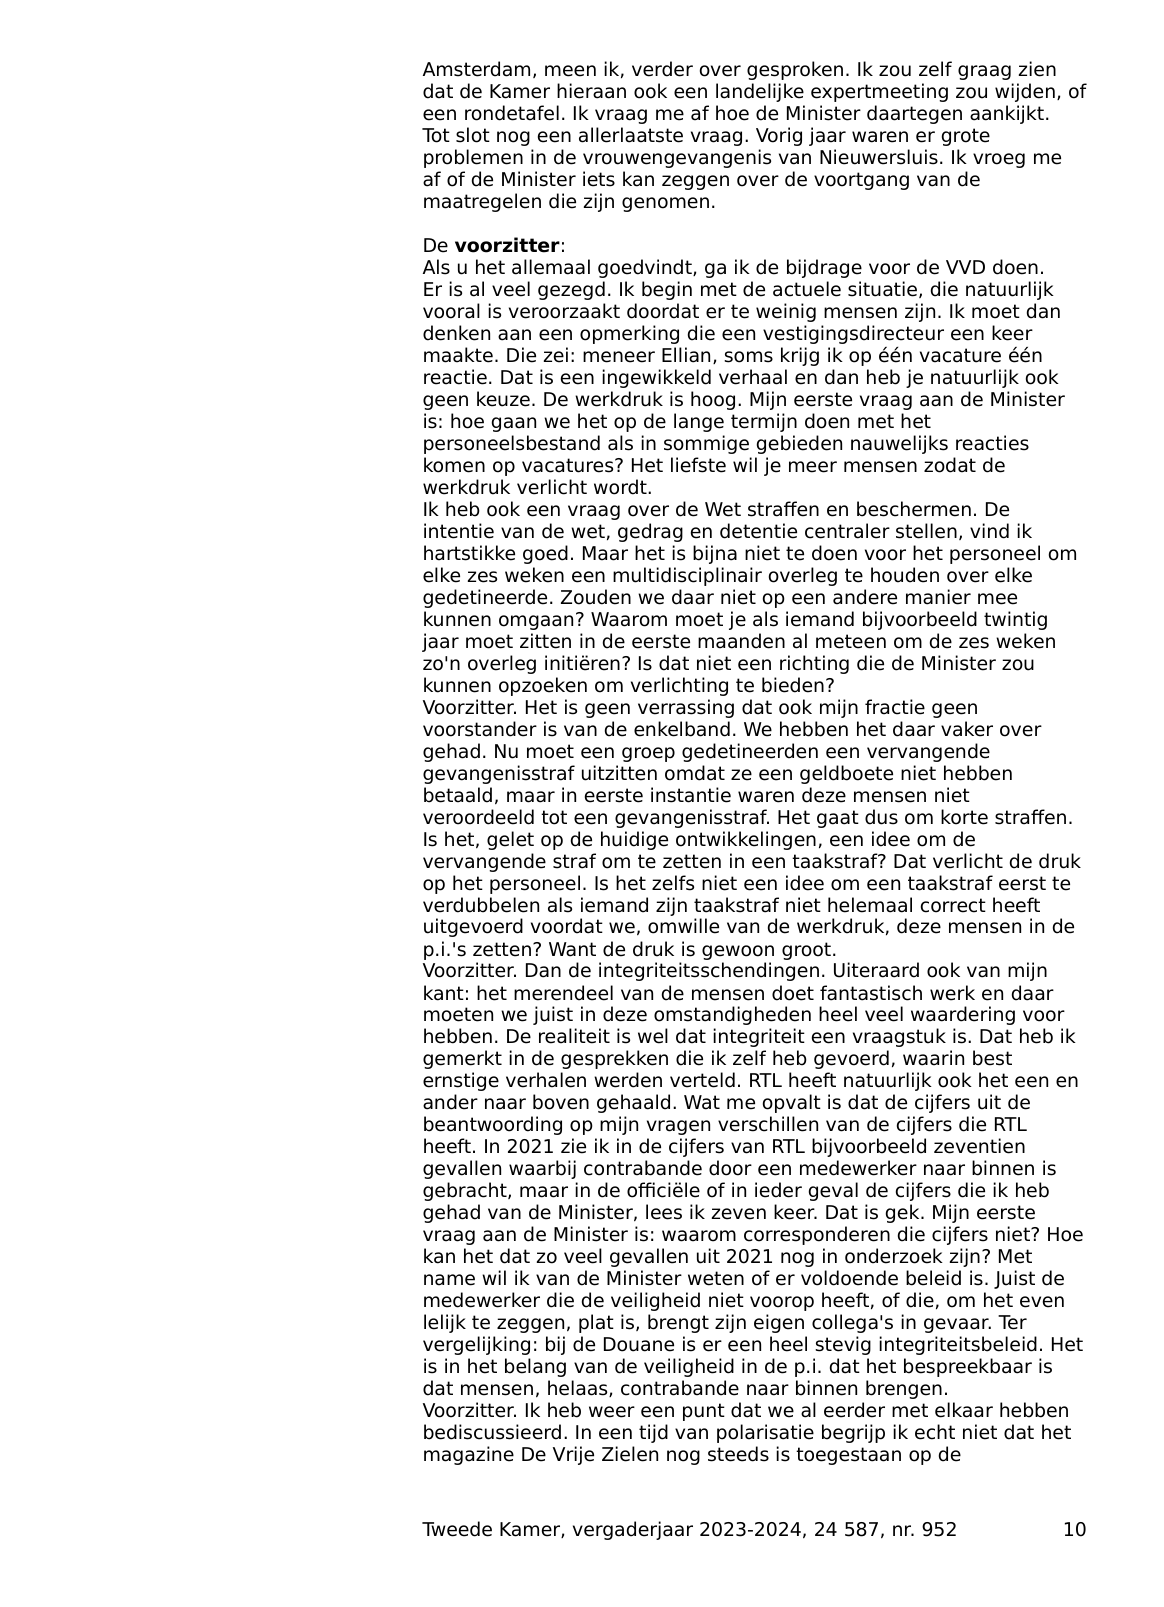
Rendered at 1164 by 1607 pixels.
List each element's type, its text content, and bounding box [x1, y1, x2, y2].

text Amsterdam, meen ik, verder over gesproken. Ik zou zelf graag zien dat de Kamer hieraan ook een landelijke expertmeeting zou wijden, of een rondetafel. Ik vraag me af hoe de Minister daartegen aankijkt. [422, 59, 1087, 125]
text Er is al veel gezegd. Ik begin met de actuele situatie, die natuurlijk vooral is veroorzaakt doordat er te weinig mensen zijn. Ik moet dan denken aan een opmerking die een vestigingsdirecteur een keer maakte. Die zei: meneer Ellian, soms krijg ik op één vacature één reactie. Dat is een ingewikkeld verhaal en dan heb je natuurlijk ook geen keuze. De werkdruk is hoog. Mijn eerste vraag aan de Minister is: hoe gaan we het op de lange termijn doen met het personeelsbestand als in sommige gebieden nauwelijks reacties komen op vacatures? Het liefste wil je meer mensen zodat de werkdruk verlicht wordt. [422, 279, 1087, 499]
text Voorzitter. Het is geen verrassing dat ook mijn fractie geen voorstander is van de enkelband. We hebben het daar vaker over gehad. Nu moet een groep gedetineerden een vervangende gevangenisstraf uitzitten omdat ze een geldboete niet hebben betaald, maar in eerste instantie waren deze mensen niet veroordeeld tot een gevangenisstraf. Het gaat dus om korte straffen. Is het, gelet op de huidige ontwikkelingen, een idee om de vervangende straf om te zetten in een taakstraf? Dat verlicht de druk op het personeel. Is het zelfs niet een idee om een taakstraf eerst te verdubbelen als iemand zijn taakstraf niet helemaal correct heeft uitgevoerd voordat we, omwille van de werkdruk, deze mensen in de p.i.'s zetten? Want de druk is gewoon groot. [422, 697, 1087, 960]
text Voorzitter. Ik heb weer een punt dat we al eerder met elkaar hebben bediscussieerd. In een tijd van polarisatie begrijp ik echt niet dat het magazine De Vrije Zielen nog steeds is toegestaan op de [422, 1400, 1087, 1466]
text De voorzitter: [422, 235, 1087, 257]
text Ik heb ook een vraag over de Wet straffen en beschermen. De intentie van de wet, gedrag en detentie centraler stellen, vind ik hartstikke goed. Maar het is bijna niet te doen voor het personeel om elke zes weken een multidisciplinair overleg te houden over elke gedetineerde. Zouden we daar niet op een andere manier mee kunnen omgaan? Waarom moet je als iemand bijvoorbeeld twintig jaar moet zitten in de eerste maanden al meteen om de zes weken zo'n overleg initiëren? Is dat niet een richting die de Minister zou kunnen opzoeken om verlichting te bieden? [422, 499, 1087, 697]
text Als u het allemaal goedvindt, ga ik de bijdrage voor de VVD doen. [422, 257, 1087, 279]
text Voorzitter. Dan de integriteitsschendingen. Uiteraard ook van mijn kant: het merendeel van de mensen doet fantastisch werk en daar moeten we juist in deze omstandigheden heel veel waardering voor hebben. De realiteit is wel dat integriteit een vraagstuk is. Dat heb ik gemerkt in de gesprekken die ik zelf heb gevoerd, waarin best ernstige verhalen werden verteld. RTL heeft natuurlijk ook het een en ander naar boven gehaald. Wat me opvalt is dat de cijfers uit de beantwoording op mijn vragen verschillen van de cijfers die RTL heeft. In 2021 zie ik in de cijfers van RTL bijvoorbeeld zeventien gevallen waarbij contrabande door een medewerker naar binnen is gebracht, maar in de officiële of in ieder geval de cijfers die ik heb gehad van de Minister, lees ik zeven keer. Dat is gek. Mijn eerste vraag aan de Minister is: waarom corresponderen die cijfers niet? Hoe kan het dat zo veel gevallen uit 2021 nog in onderzoek zijn? Met name wil ik van de Minister weten of er voldoende beleid is. Juist de medewerker die de veiligheid niet voorop heeft, of die, om het even lelijk te zeggen, plat is, brengt zijn eigen collega's in gevaar. Ter vergelijking: bij de Douane is er een heel stevig integriteitsbeleid. Het is in het belang van de veiligheid in de p.i. dat het bespreekbaar is dat mensen, helaas, contrabande naar binnen brengen. [422, 960, 1087, 1400]
text Tot slot nog een allerlaatste vraag. Vorig jaar waren er grote problemen in de vrouwengevangenis van Nieuwersluis. Ik vroeg me af of de Minister iets kan zeggen over de voortgang van de maatregelen die zijn genomen. [422, 125, 1087, 213]
